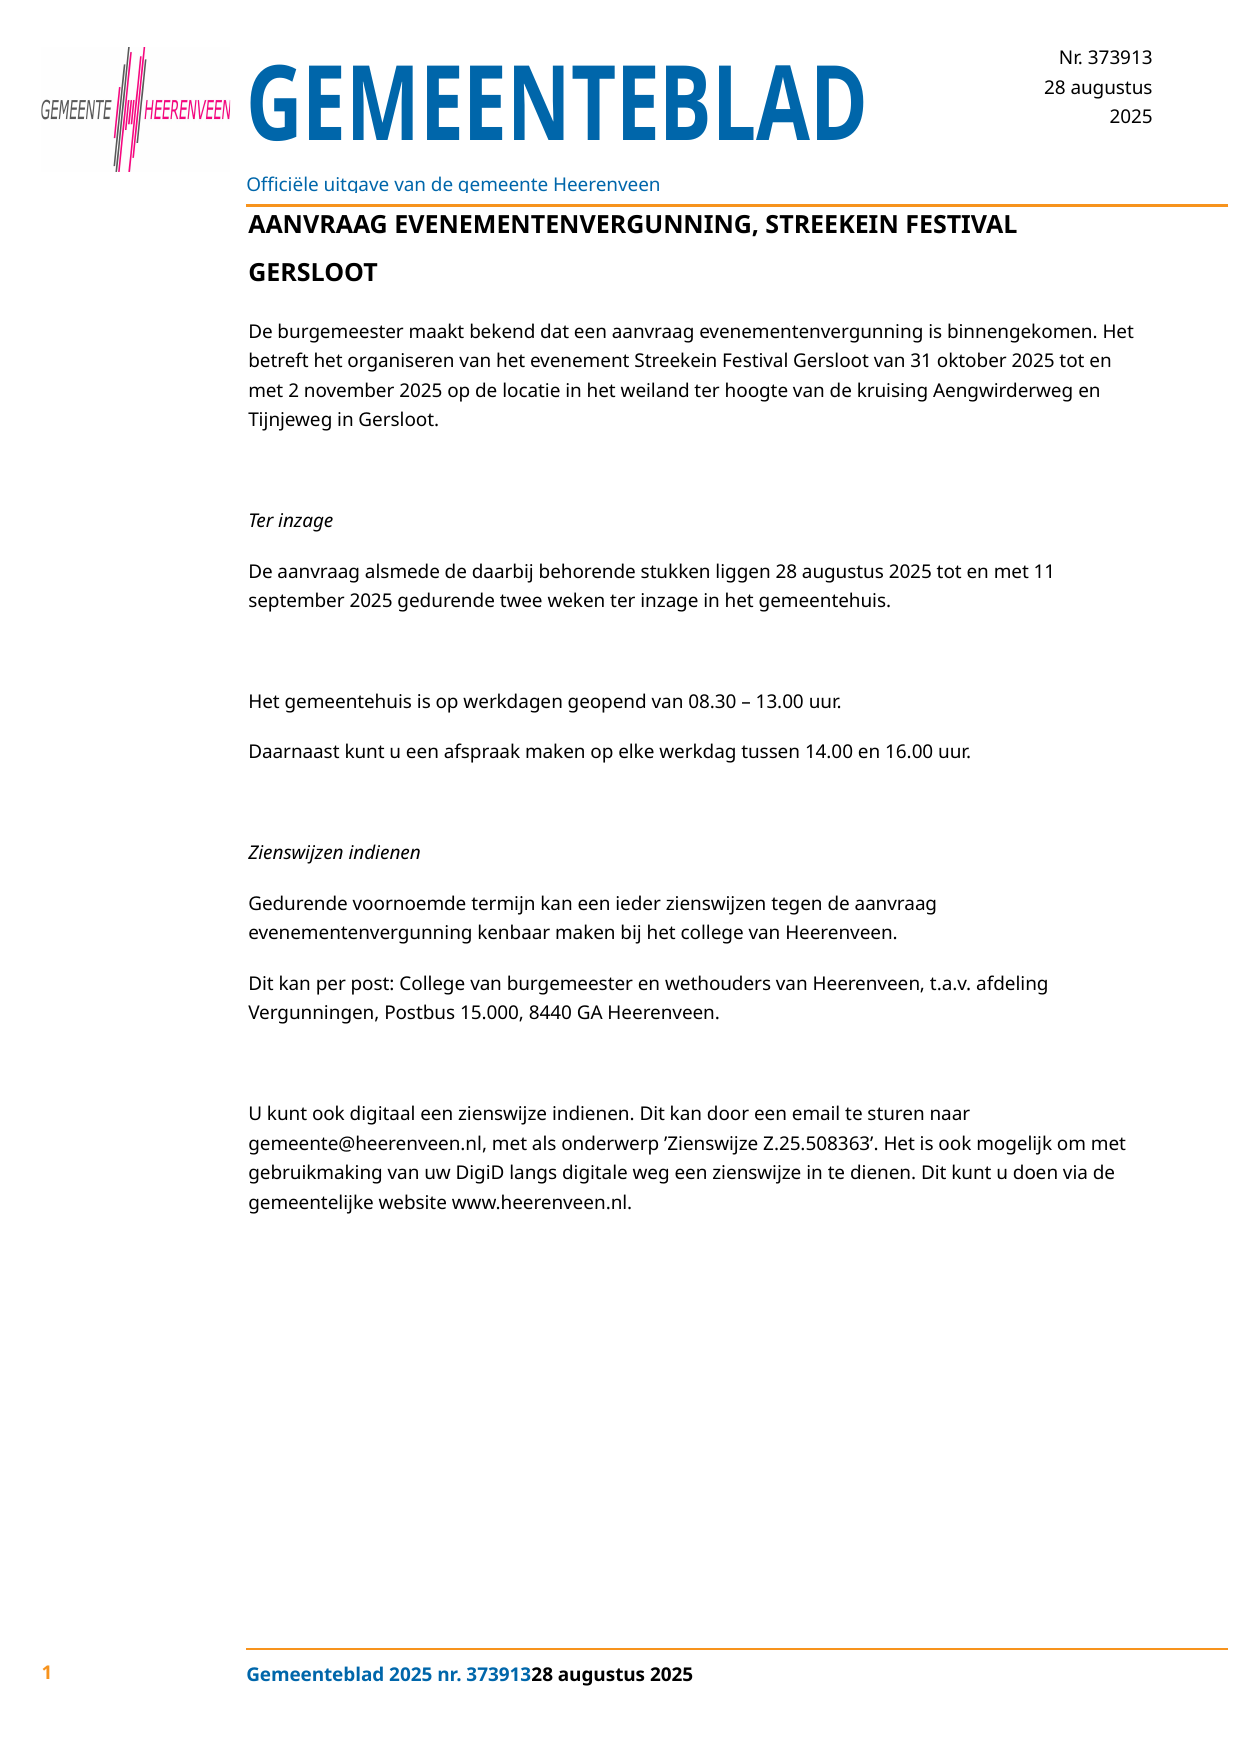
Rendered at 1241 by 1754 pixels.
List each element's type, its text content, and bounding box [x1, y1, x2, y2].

text Ter inzage [248, 507, 1152, 533]
picture [41, 47, 231, 172]
text De burgemeester maakt bekend dat een aanvraag evenementenvergunning is binnengekomen. Het betreft het organiseren van het evenement Streekein Festival Gersloot van 31 oktober 2025 tot en met 2 november 2025 op de locatie in het weiland ter hoogte van de kruising Aengwirderweg en Tijnjeweg in Gersloot. [248, 318, 1152, 432]
text AANVRAAG EVENEMENTENVERGUNNING, STREEKEIN FESTIVAL GERSLOOT [248, 207, 1152, 288]
text De aanvraag alsmede de daarbij behorende stukken liggen 28 augustus 2025 tot en met 11 september 2025 gedurende twee weken ter inzage in het gemeentehuis. [248, 558, 1152, 613]
text Zienswijzen indienen [248, 839, 1152, 865]
text Het gemeentehuis is op werkdagen geopend van 08.30 – 13.00 uur. [248, 688, 1152, 714]
text U kunt ook digitaal een zienswijze indienen. Dit kan door een email te sturen naar gemeente@heerenveen.nl, met als onderwerp ’Zienswijze Z.25.508363’. Het is ook mogelijk om met gebruikmaking van uw DigiD langs digitale weg een zienswijze in te dienen. Dit kunt u doen via de gemeentelijke website www.heerenveen.nl. [248, 1100, 1152, 1215]
text Daarnaast kunt u een afspraak maken op elke werkdag tussen 14.00 en 16.00 uur. [248, 739, 1152, 764]
text Gedurende voornoemde termijn kan een ieder zienswijzen tegen de aanvraag evenementenvergunning kenbaar maken bij het college van Heerenveen. [248, 890, 1152, 945]
text Dit kan per post: College van burgemeester en wethouders van Heerenveen, t.a.v. afdeling Vergunningen, Postbus 15.000, 8440 GA Heerenveen. [248, 970, 1152, 1025]
